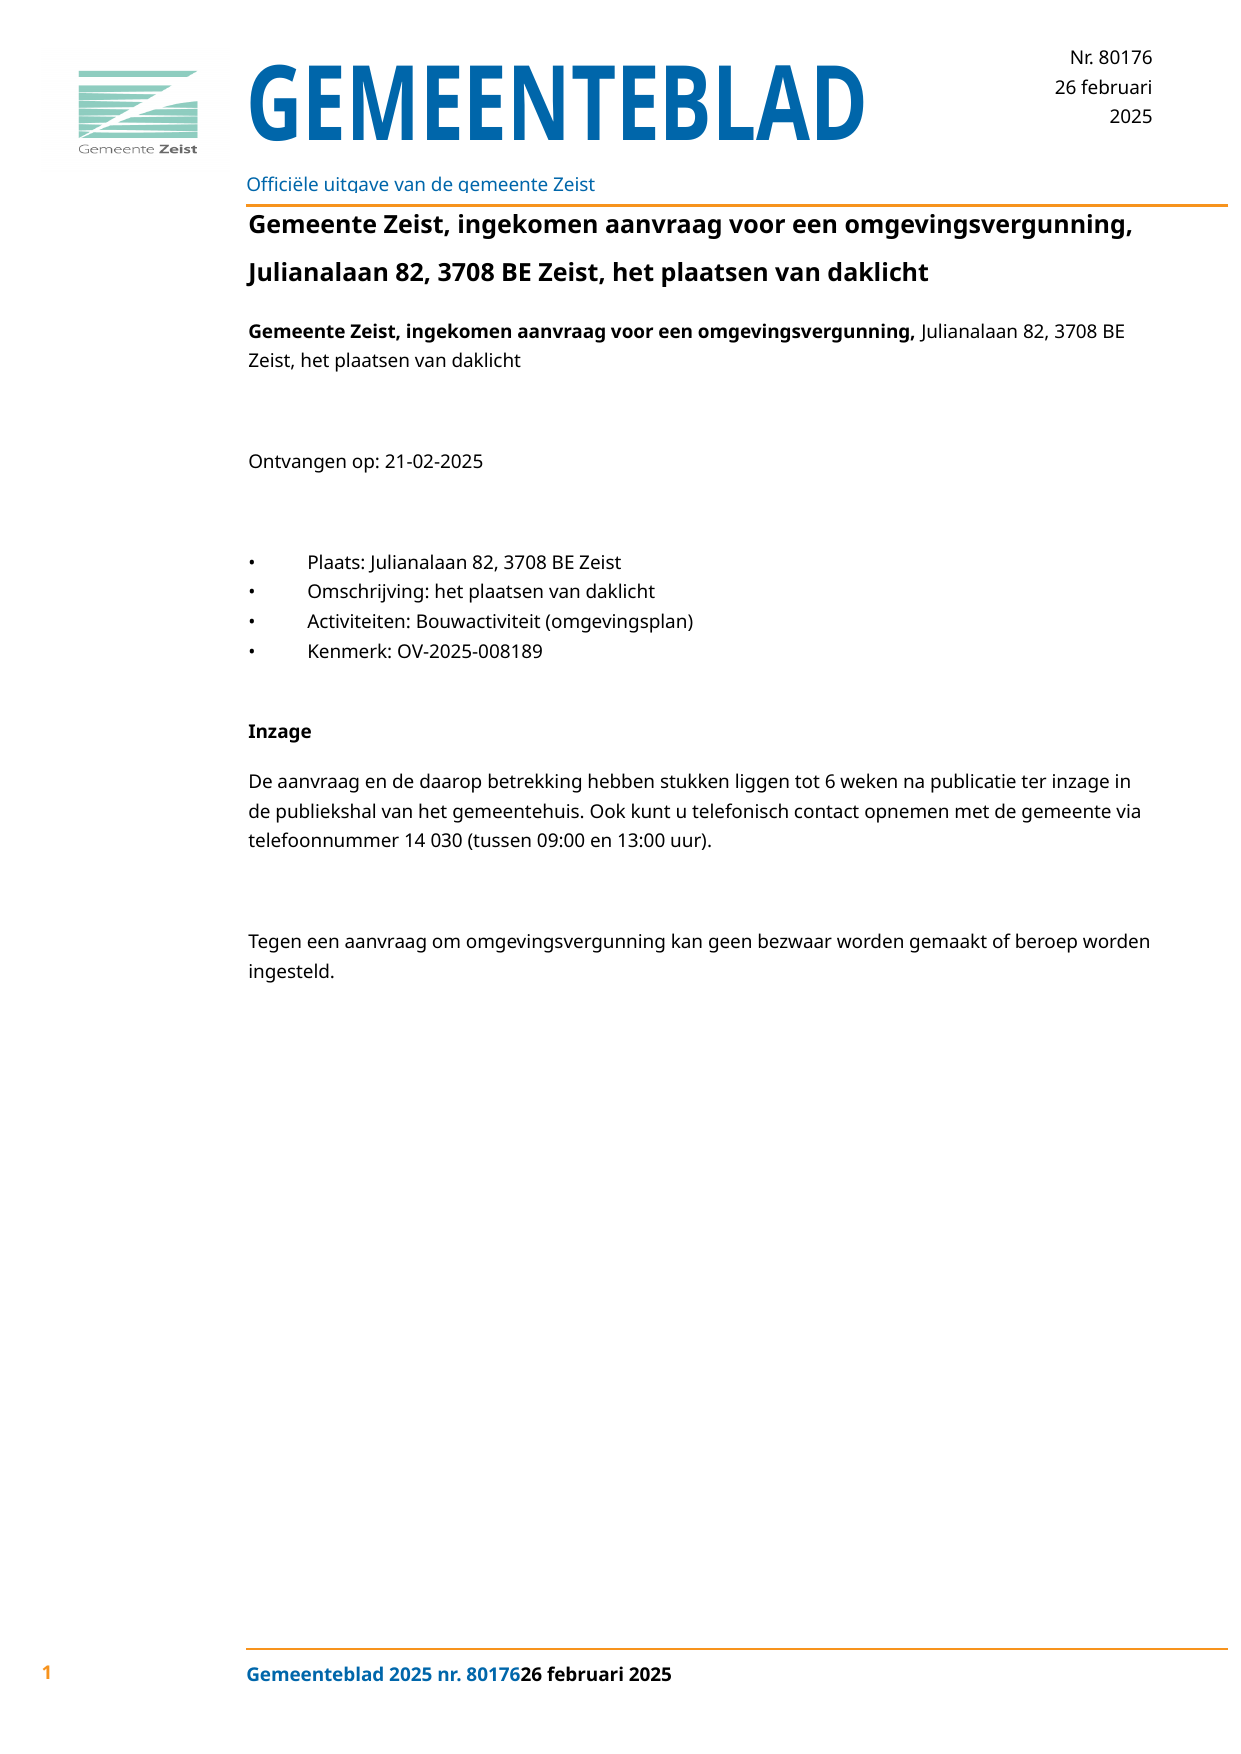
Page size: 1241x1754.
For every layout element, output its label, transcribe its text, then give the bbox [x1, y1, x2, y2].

picture [41, 47, 231, 172]
text Ontvangen op: 21-02-2025 [248, 448, 1152, 474]
text Tegen een aanvraag om omgevingsvergunning kan geen bezwaar worden gemaakt of beroep worden ingesteld. [248, 928, 1152, 984]
text Gemeente Zeist, ingekomen aanvraag voor een omgevingsvergunning, Julianalaan 82, 3708 BE Zeist, het plaatsen van daklicht [248, 207, 1152, 288]
list Kenmerk: OV-2025-008189 [248, 638, 1152, 664]
text Gemeente Zeist, ingekomen aanvraag voor een omgevingsvergunning, Julianalaan 82, 3708 BE Zeist, het plaatsen van daklicht [248, 318, 1152, 373]
text De aanvraag en de daarop betrekking hebben stukken liggen tot 6 weken na publicatie ter inzage in de publiekshal van het gemeentehuis. Ook kunt u telefonisch contact opnemen met de gemeente via telefoonnummer 14 030 (tussen 09:00 en 13:00 uur). [248, 768, 1152, 853]
list Activiteiten: Bouwactiviteit (omgevingsplan) [248, 608, 1152, 634]
text Inzage [248, 718, 1152, 744]
list Plaats: Julianalaan 82, 3708 BE Zeist [248, 549, 1152, 575]
list Omschrijving: het plaatsen van daklicht [248, 579, 1152, 604]
